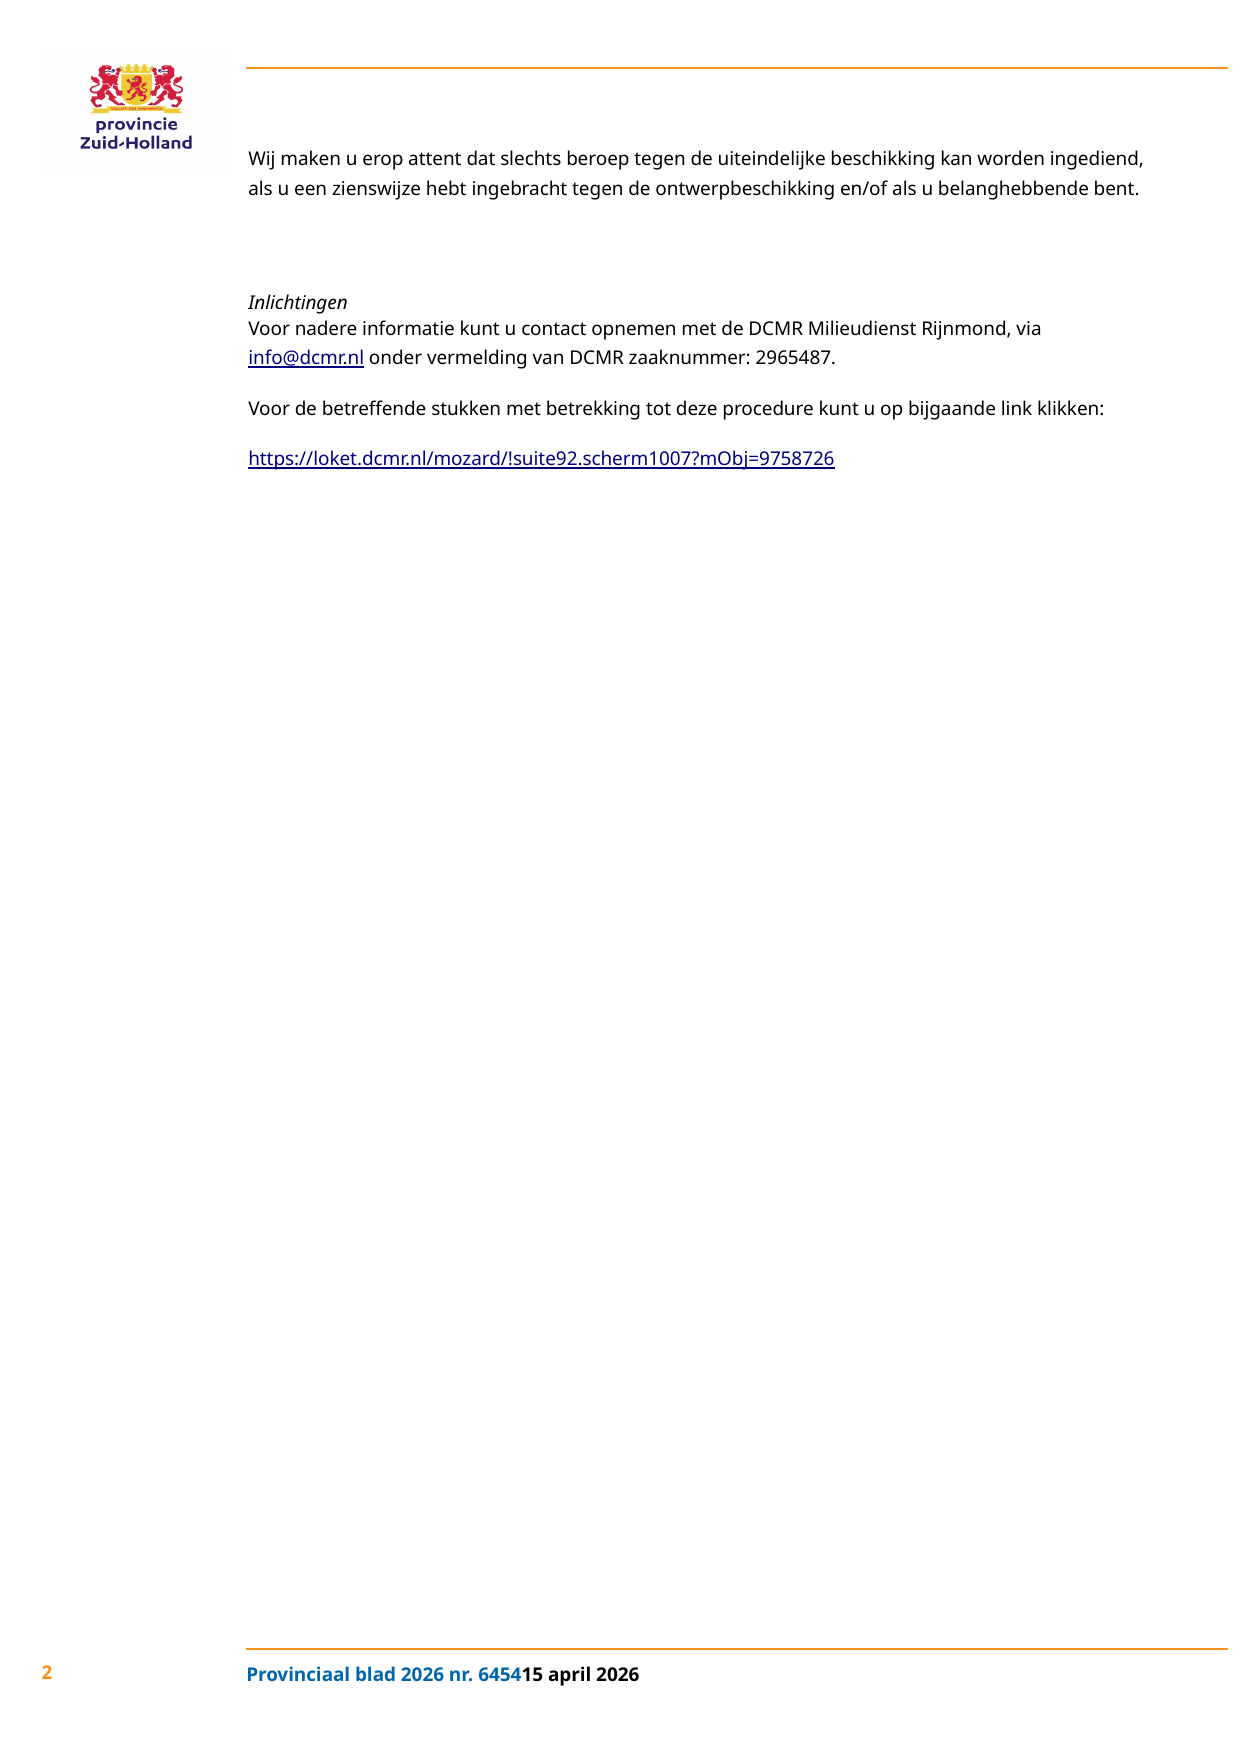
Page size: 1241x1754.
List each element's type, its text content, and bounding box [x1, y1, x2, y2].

text Wij maken u erop attent dat slechts beroep tegen de uiteindelijke beschikking kan worden ingediend, als u een zienswijze hebt ingebracht tegen de ontwerpbeschikking en/of als u belanghebbende bent. [248, 145, 1152, 201]
text Inlichtingen [248, 289, 1152, 315]
text Voor nadere informatie kunt u contact opnemen met de DCMR Milieudienst Rijnmond, via info@dcmr.nl onder vermelding van DCMR zaaknummer: 2965487. [248, 315, 1152, 370]
text https://loket.dcmr.nl/mozard/!suite92.scherm1007?mObj=9758726 [248, 445, 1152, 471]
picture [41, 47, 231, 172]
text Voor de betreffende stukken met betrekking tot deze procedure kunt u op bijgaande link klikken: [248, 395, 1152, 421]
